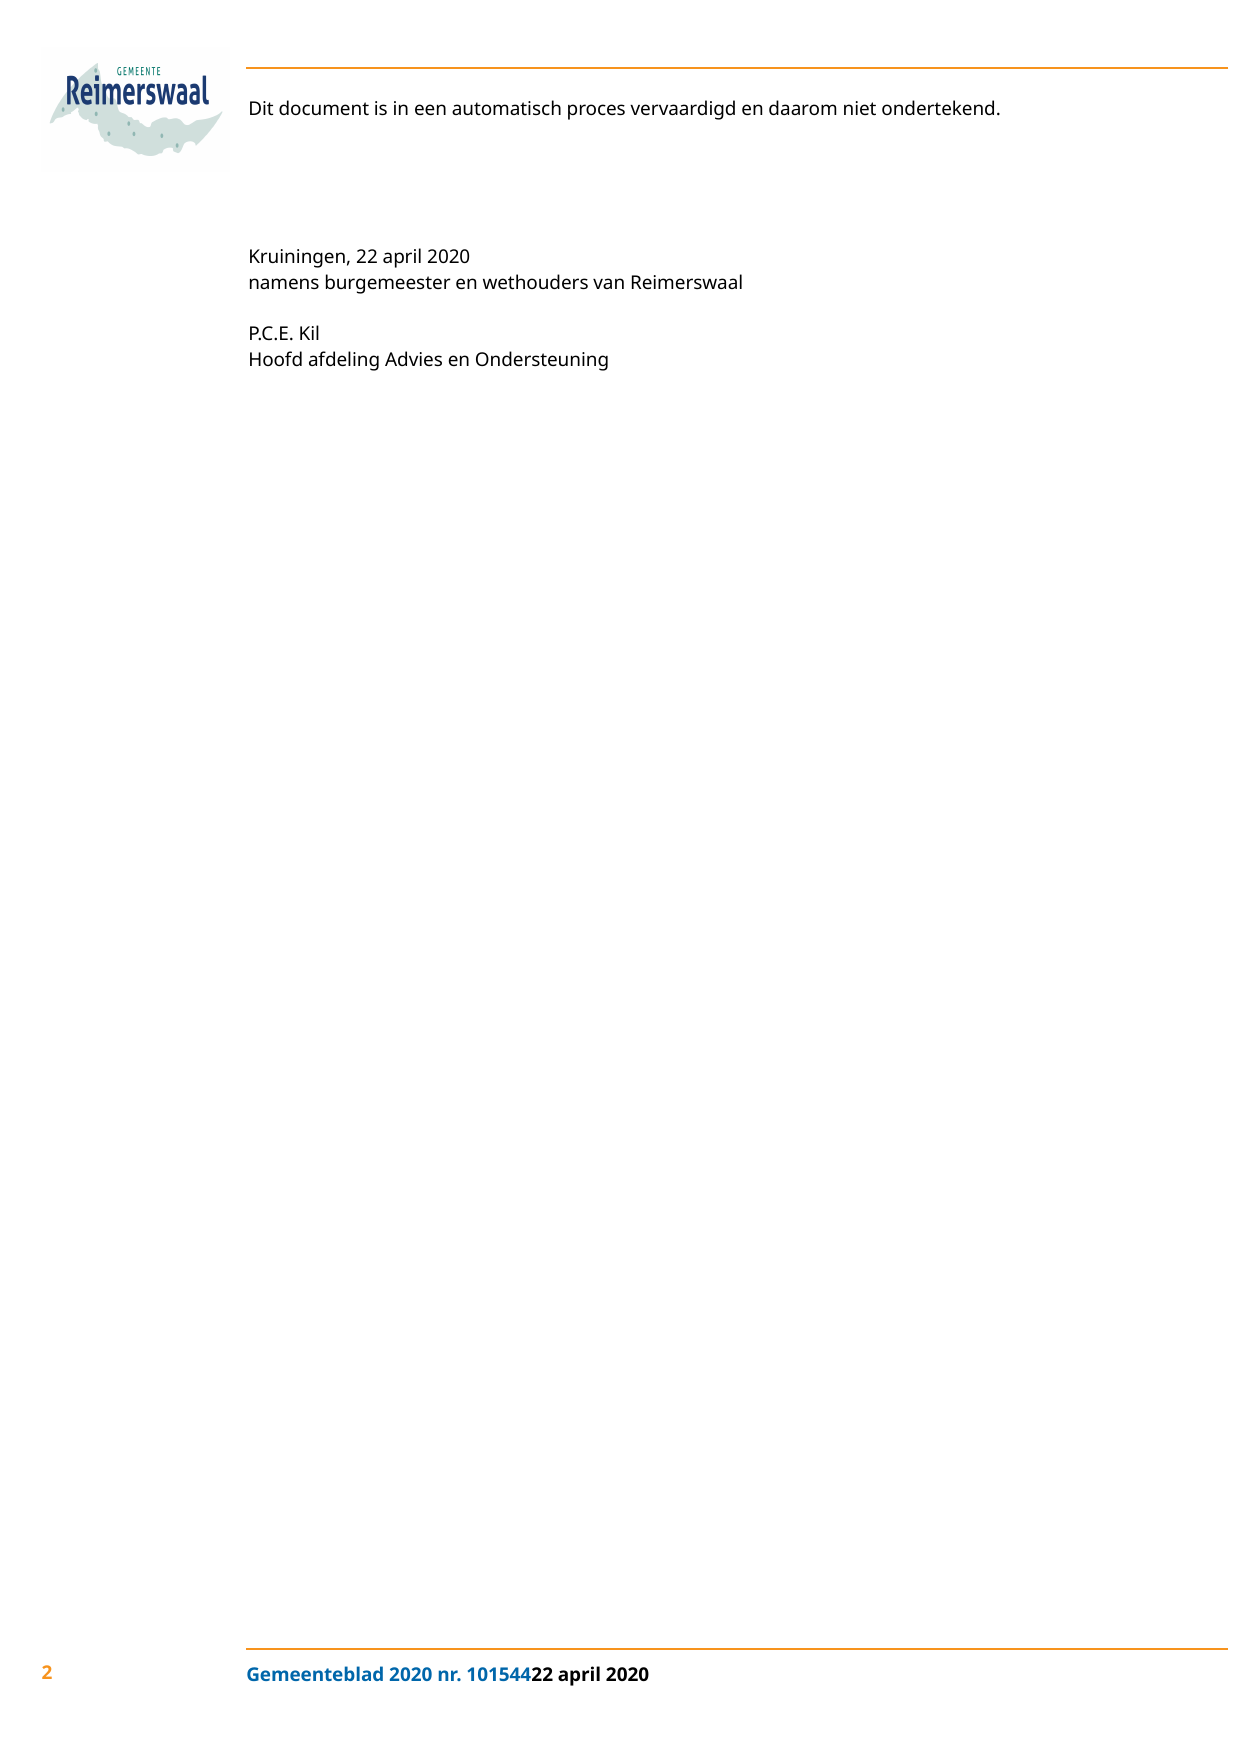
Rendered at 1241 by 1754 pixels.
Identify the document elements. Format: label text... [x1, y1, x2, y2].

text Kruiningen, 22 april 2020 [248, 243, 1152, 269]
text Dit document is in een automatisch proces vervaardigd en daarom niet ondertekend. [248, 95, 1152, 121]
picture [41, 47, 231, 172]
text P.C.E. Kil [248, 321, 1152, 346]
text namens burgemeester en wethouders van Reimerswaal [248, 269, 1152, 295]
text Hoofd afdeling Advies en Ondersteuning [248, 346, 1152, 372]
